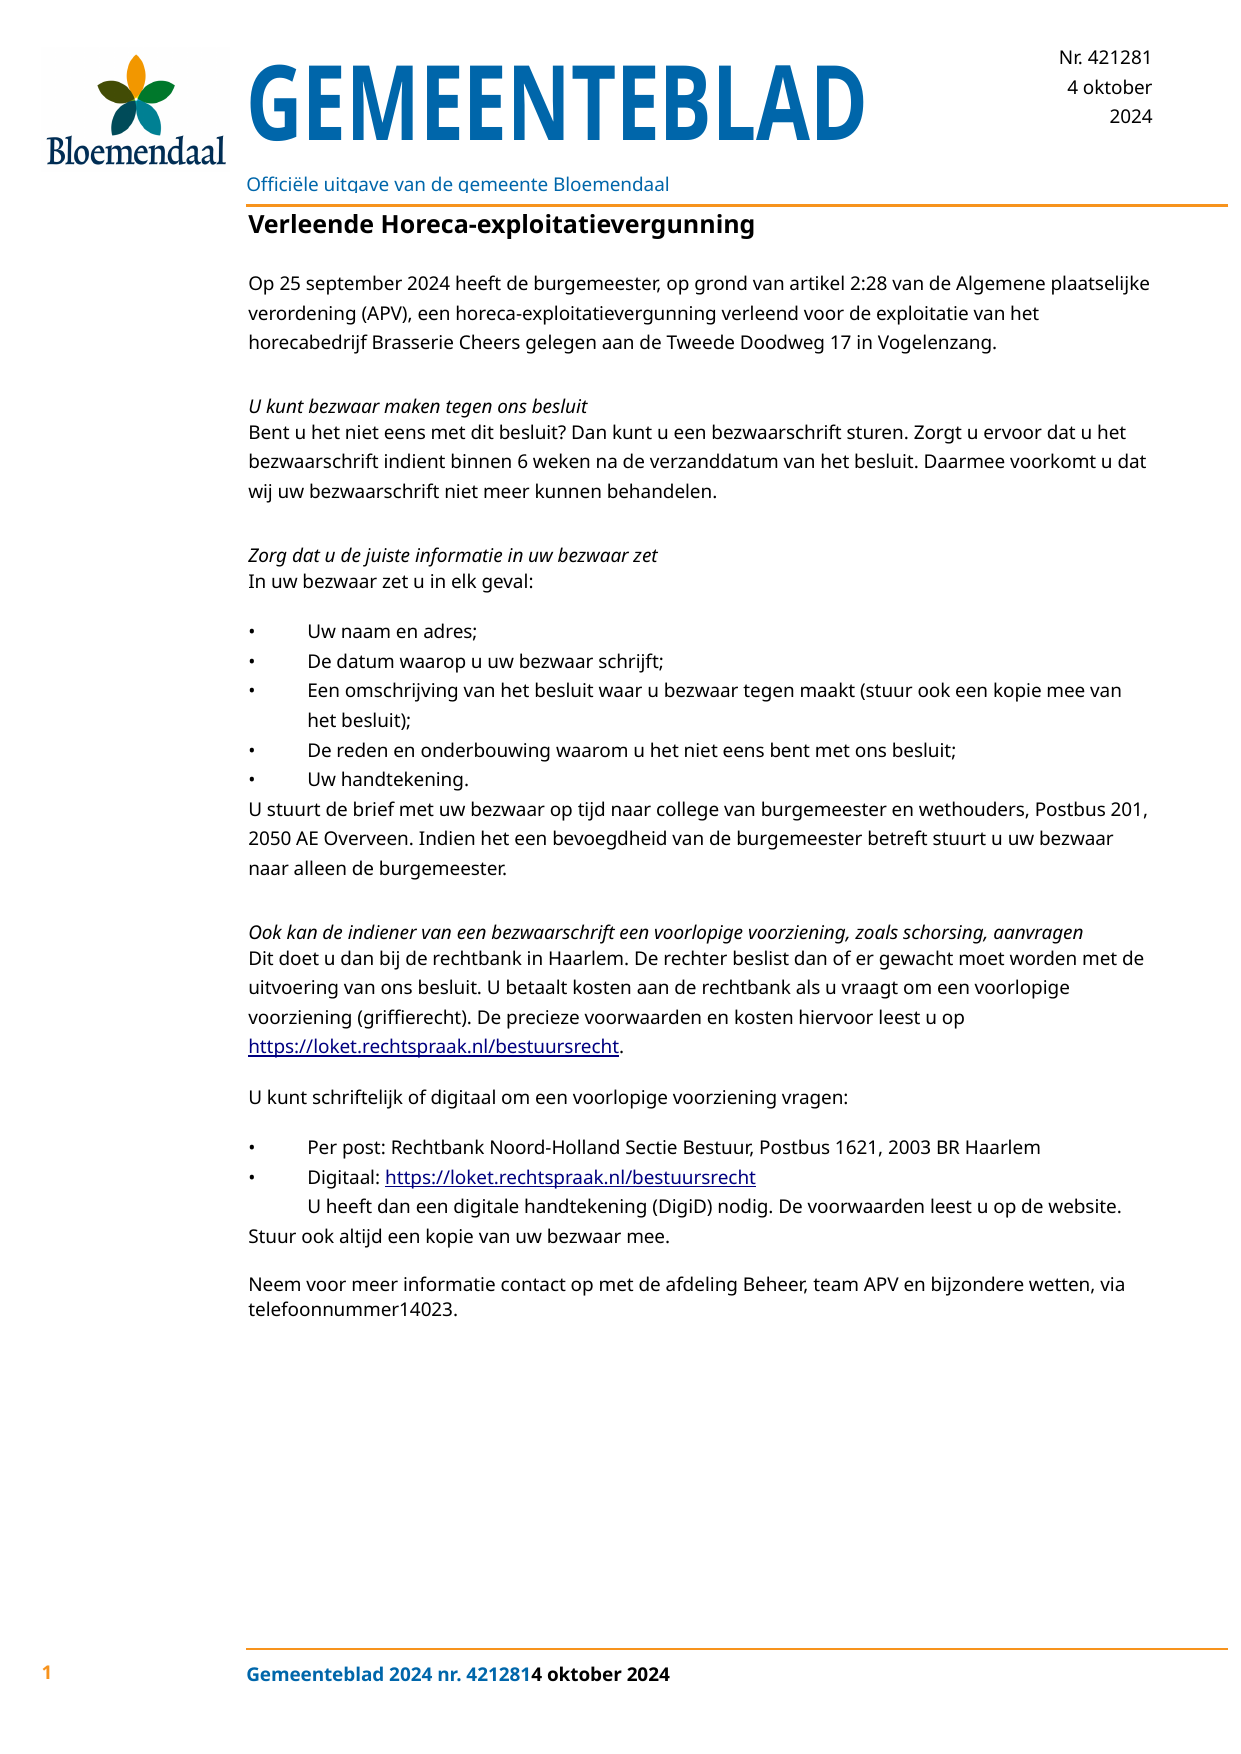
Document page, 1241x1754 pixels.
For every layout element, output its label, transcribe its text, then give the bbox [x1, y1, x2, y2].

text Verleende Horeca-exploitatievergunning [248, 207, 1152, 241]
text U stuurt de brief met uw bezwaar op tijd naar college van burgemeester en wethouders, Postbus 201, 2050 AE Overveen. Indien het een bevoegdheid van de burgemeester betreft stuurt u uw bezwaar naar alleen de burgemeester. [248, 796, 1152, 881]
list Per post: Rechtbank Noord-Holland Sectie Bestuur, Postbus 1621, 2003 BR Haarlem [248, 1134, 1152, 1160]
list Uw naam en adres; [248, 618, 1152, 644]
list Digitaal: https://loket.rechtspraak.nl/bestuursrecht [248, 1164, 1152, 1190]
text Bent u het niet eens met dit besluit? Dan kunt u een bezwaarschrift sturen. Zorgt u ervoor dat u het bezwaarschrift indient binnen 6 weken na de verzanddatum van het besluit. Daarmee voorkomt u dat wij uw bezwaarschrift niet meer kunnen behandelen. [248, 419, 1152, 504]
text Ook kan de indiener van een bezwaarschrift een voorlopige voorziening, zoals schorsing, aanvragen [248, 919, 1152, 945]
text In uw bezwaar zet u in elk geval: [248, 568, 1152, 594]
list Een omschrijving van het besluit waar u bezwaar tegen maakt (stuur ook een kopie mee van het besluit); [248, 678, 1152, 733]
text Neem voor meer informatie contact op met de afdeling Beheer, team APV en bijzondere wetten, via telefoonnummer14023. [248, 1271, 1152, 1322]
list De reden en onderbouwing waarom u het niet eens bent met ons besluit; [248, 737, 1152, 762]
list Uw handtekening. [248, 766, 1152, 792]
text Op 25 september 2024 heeft de burgemeester, op grond van artikel 2:28 van de Algemene plaatselijke verordening (APV), een horeca-exploitatievergunning verleend voor de exploitatie van het horecabedrijf Brasserie Cheers gelegen aan de Tweede Doodweg 17 in Vogelenzang. [248, 270, 1152, 355]
text Stuur ook altijd een kopie van uw bezwaar mee. [248, 1223, 1152, 1249]
text U kunt bezwaar maken tegen ons besluit [248, 393, 1152, 419]
list De datum waarop u uw bezwaar schrijft; [248, 648, 1152, 674]
text U kunt schriftelijk of digitaal om een voorlopige voorziening vragen: [248, 1084, 1152, 1110]
list U heeft dan een digitale handtekening (DigiD) nodig. De voorwaarden leest u op de website. [248, 1193, 1152, 1219]
picture [41, 47, 231, 172]
text Dit doet u dan bij de rechtbank in Haarlem. De rechter beslist dan of er gewacht moet worden met de uitvoering van ons besluit. U betaalt kosten aan de rechtbank als u vraagt om een voorlopige voorziening (griffierecht). De precieze voorwaarden en kosten hiervoor leest u op https://loket.rechtspraak.nl/bestuursrecht. [248, 945, 1152, 1059]
text Zorg dat u de juiste informatie in uw bezwaar zet [248, 542, 1152, 568]
